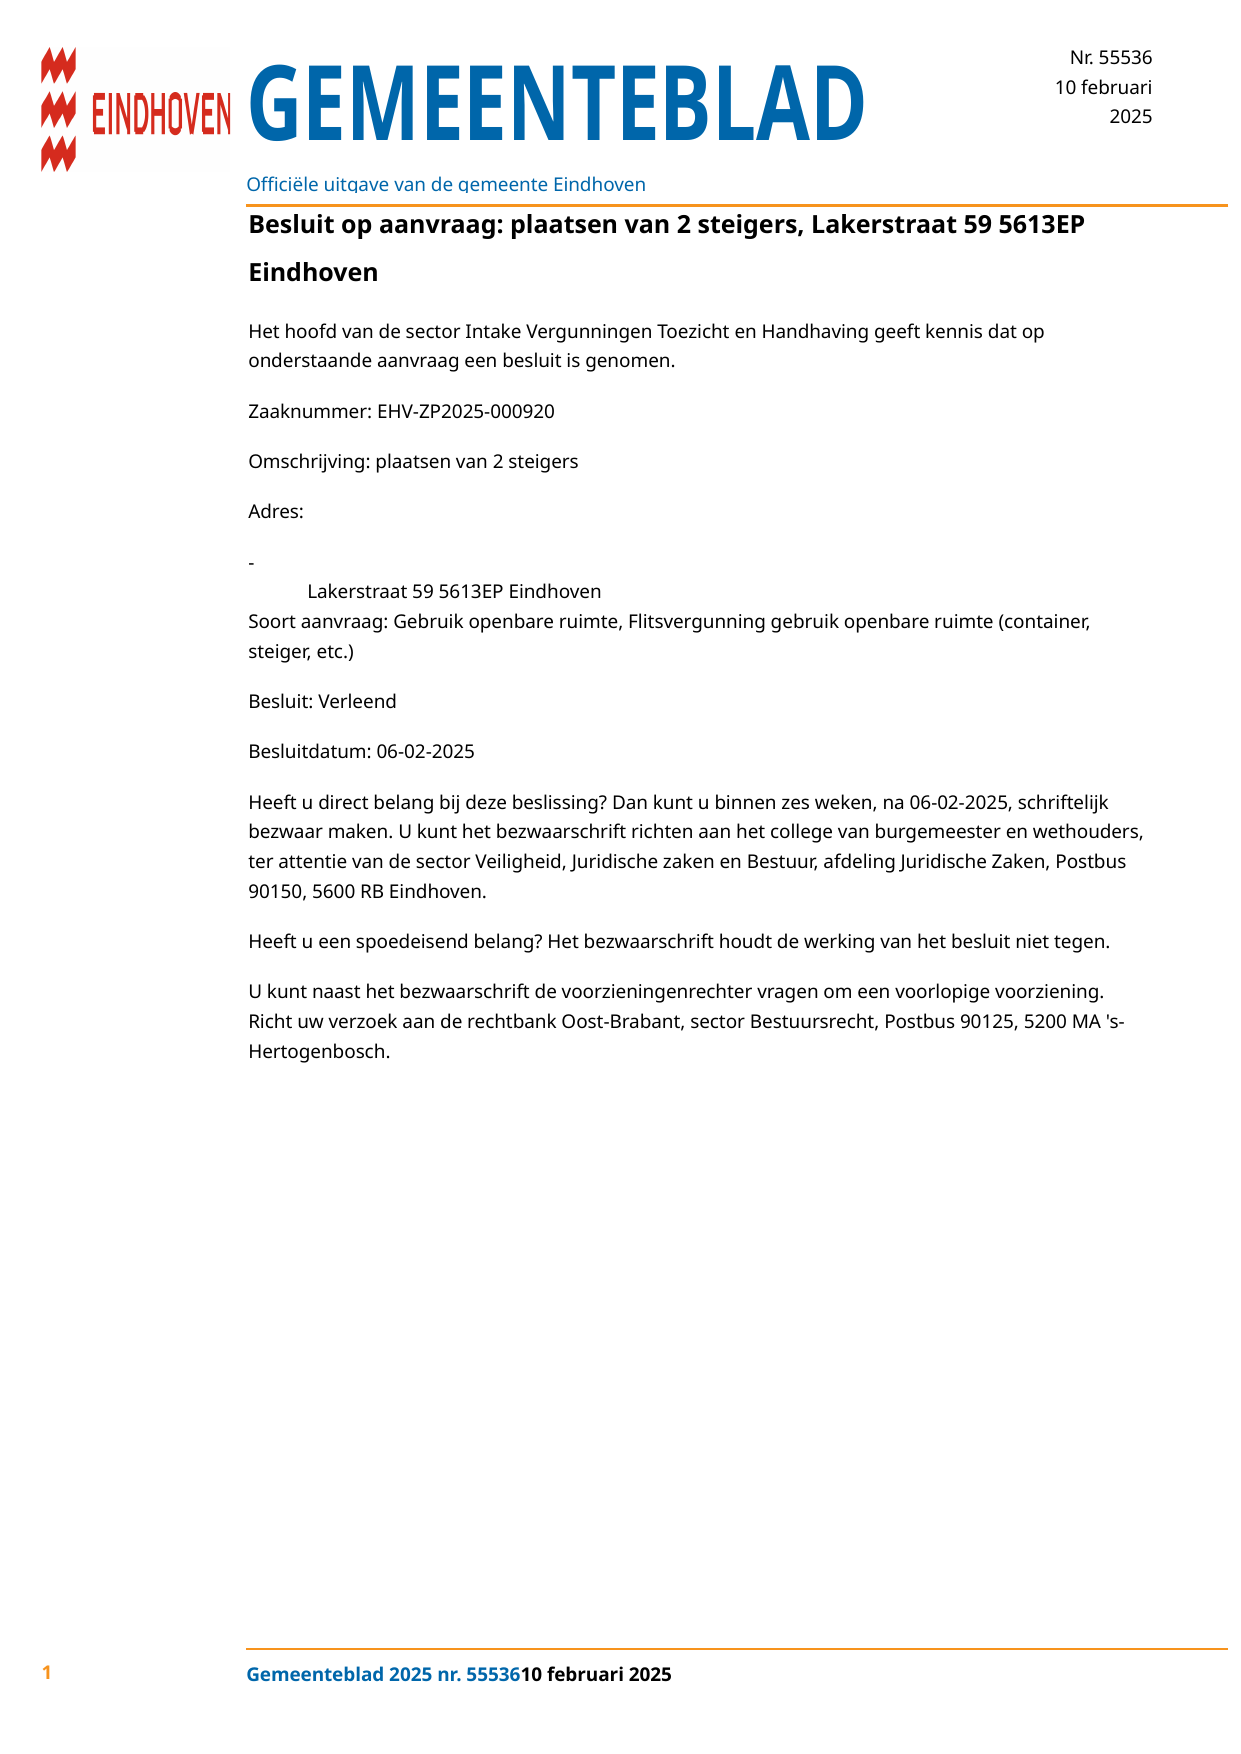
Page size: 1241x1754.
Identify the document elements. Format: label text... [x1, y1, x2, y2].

list Lakerstraat 59 5613EP Eindhoven [248, 579, 1152, 604]
picture [41, 47, 231, 172]
text Besluitdatum: 06-02-2025 [248, 739, 1152, 764]
text Besluit op aanvraag: plaatsen van 2 steigers, Lakerstraat 59 5613EP Eindhoven [248, 207, 1152, 288]
text Omschrijving: plaatsen van 2 steigers [248, 448, 1152, 474]
text Zaaknummer: EHV-ZP2025-000920 [248, 398, 1152, 424]
text Besluit: Verleend [248, 688, 1152, 714]
text Het hoofd van de sector Intake Vergunningen Toezicht en Handhaving geeft kennis dat op onderstaande aanvraag een besluit is genomen. [248, 318, 1152, 373]
text Soort aanvraag: Gebruik openbare ruimte, Flitsvergunning gebruik openbare ruimte (container, steiger, etc.) [248, 608, 1152, 664]
text Heeft u direct belang bij deze beslissing? Dan kunt u binnen zes weken, na 06-02-2025, schriftelijk bezwaar maken. U kunt het bezwaarschrift richten aan het college van burgemeester en wethouders, ter attentie van de sector Veiligheid, Juridische zaken en Bestuur, afdeling Juridische Zaken, Postbus 90150, 5600 RB Eindhoven. [248, 789, 1152, 904]
text U kunt naast het bezwaarschrift de voorzieningenrechter vragen om een voorlopige voorziening. Richt uw verzoek aan de rechtbank Oost-Brabant, sector Bestuursrecht, Postbus 90125, 5200 MA 's-Hertogenbosch. [248, 979, 1152, 1064]
text Heeft u een spoedeisend belang? Het bezwaarschrift houdt de werking van het besluit niet tegen. [248, 928, 1152, 954]
text Adres: [248, 499, 1152, 524]
